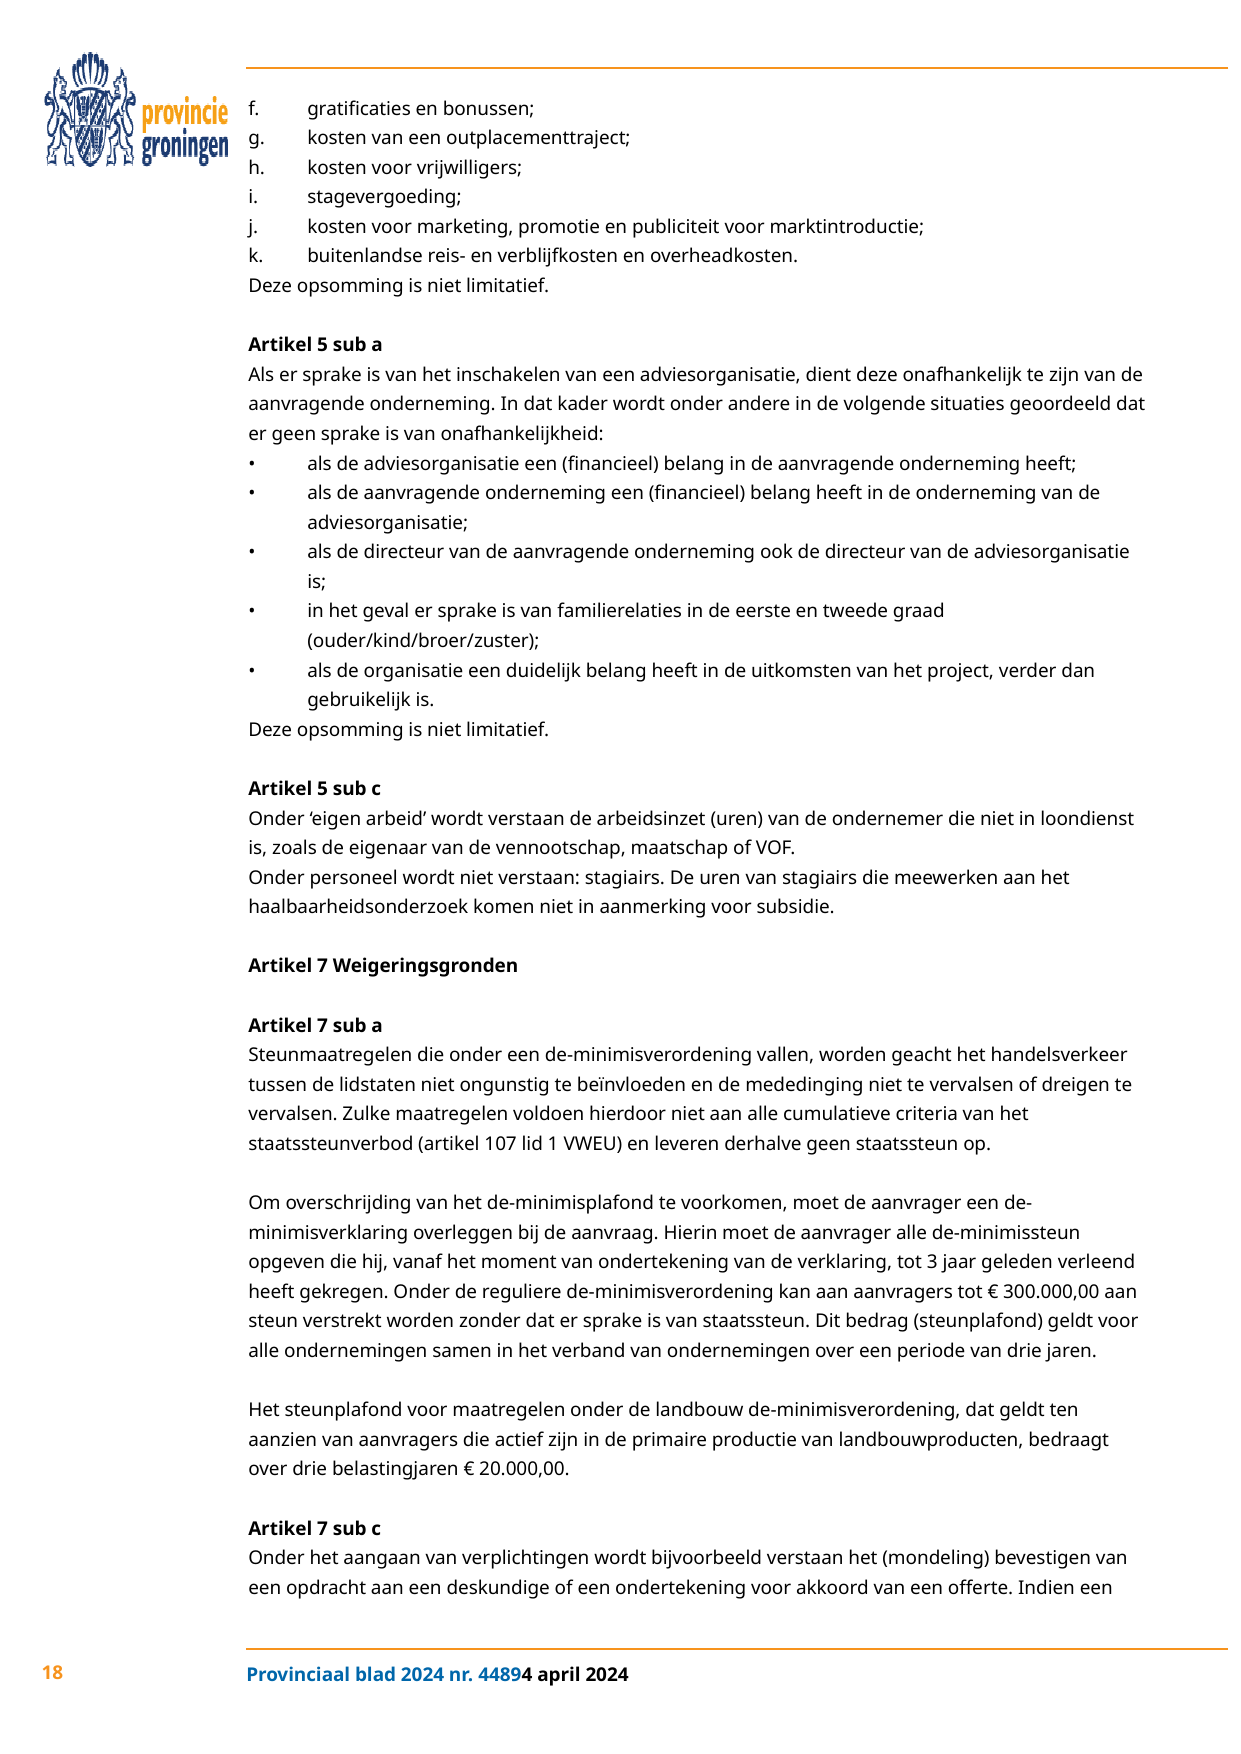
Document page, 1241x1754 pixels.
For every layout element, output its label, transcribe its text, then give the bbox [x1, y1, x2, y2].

text Deze opsomming is niet limitatief. [248, 716, 1152, 742]
text Artikel 7 sub c [248, 1515, 1152, 1541]
picture [41, 47, 231, 172]
text Artikel 7 sub a [248, 1012, 1152, 1038]
list in het geval er sprake is van familierelaties in de eerste en tweede graad (ouder/kind/broer/zuster); [248, 598, 1152, 653]
text Als er sprake is van het inschakelen van een adviesorganisatie, dient deze onafhankelijk te zijn van de aanvragende onderneming. In dat kader wordt onder andere in de volgende situaties geoordeeld dat er geen sprake is van onafhankelijkheid: [248, 361, 1152, 446]
text Onder personeel wordt niet verstaan: stagiairs. De uren van stagiairs die meewerken aan het haalbaarheidsonderzoek komen niet in aanmerking voor subsidie. [248, 864, 1152, 919]
text Artikel 5 sub a [248, 331, 1152, 357]
text Deze opsomming is niet limitatief. [248, 272, 1152, 298]
list als de organisatie een duidelijk belang heeft in de uitkomsten van het project, verder dan gebruikelijk is. [248, 657, 1152, 712]
text Steunmaatregelen die onder een de-minimisverordening vallen, worden geacht het handelsverkeer tussen de lidstaten niet ongunstig te beïnvloeden en de mededinging niet te vervalsen of dreigen te vervalsen. Zulke maatregelen voldoen hierdoor niet aan alle cumulatieve criteria van het staatssteunverbod (artikel 107 lid 1 VWEU) en leveren derhalve geen staatssteun op. [248, 1041, 1152, 1156]
text Om overschrijding van het de-minimisplafond te voorkomen, moet de aanvrager een de-minimisverklaring overleggen bij de aanvraag. Hierin moet de aanvrager alle de-minimissteun opgeven die hij, vanaf het moment van ondertekening van de verklaring, tot 3 jaar geleden verleend heeft gekregen. Onder de reguliere de-minimisverordening kan aan aanvragers tot € 300.000,00 aan steun verstrekt worden zonder dat er sprake is van staatssteun. Dit bedrag (steunplafond) geldt voor alle ondernemingen samen in het verband van ondernemingen over een periode van drie jaren. [248, 1189, 1152, 1363]
list als de adviesorganisatie een (financieel) belang in de aanvragende onderneming heeft; [248, 450, 1152, 476]
text Artikel 5 sub c [248, 775, 1152, 801]
list stagevergoeding; [248, 183, 1152, 209]
list kosten van een outplacementtraject; [248, 124, 1152, 150]
list als de aanvragende onderneming een (financieel) belang heeft in de onderneming van de adviesorganisatie; [248, 479, 1152, 535]
list buitenlandse reis- en verblijfkosten en overheadkosten. [248, 243, 1152, 268]
list als de directeur van de aanvragende onderneming ook de directeur van de adviesorganisatie is; [248, 538, 1152, 594]
text Het steunplafond voor maatregelen onder de landbouw de-minimisverordening, dat geldt ten aanzien van aanvragers die actief zijn in de primaire productie van landbouwproducten, bedraagt over drie belastingjaren € 20.000,00. [248, 1396, 1152, 1481]
text Onder ‘eigen arbeid’ wordt verstaan de arbeidsinzet (uren) van de ondernemer die niet in loondienst is, zoals de eigenaar van de vennootschap, maatschap of VOF. [248, 805, 1152, 860]
text Artikel 7 Weigeringsgronden [248, 953, 1152, 978]
list kosten voor vrijwilligers; [248, 154, 1152, 180]
list kosten voor marketing, promotie en publiciteit voor marktintroductie; [248, 213, 1152, 239]
text Onder het aangaan van verplichtingen wordt bijvoorbeeld verstaan het (mondeling) bevestigen van een opdracht aan een deskundige of een ondertekening voor akkoord van een offerte. Indien een [248, 1544, 1152, 1600]
list gratificaties en bonussen; [248, 95, 1152, 121]
